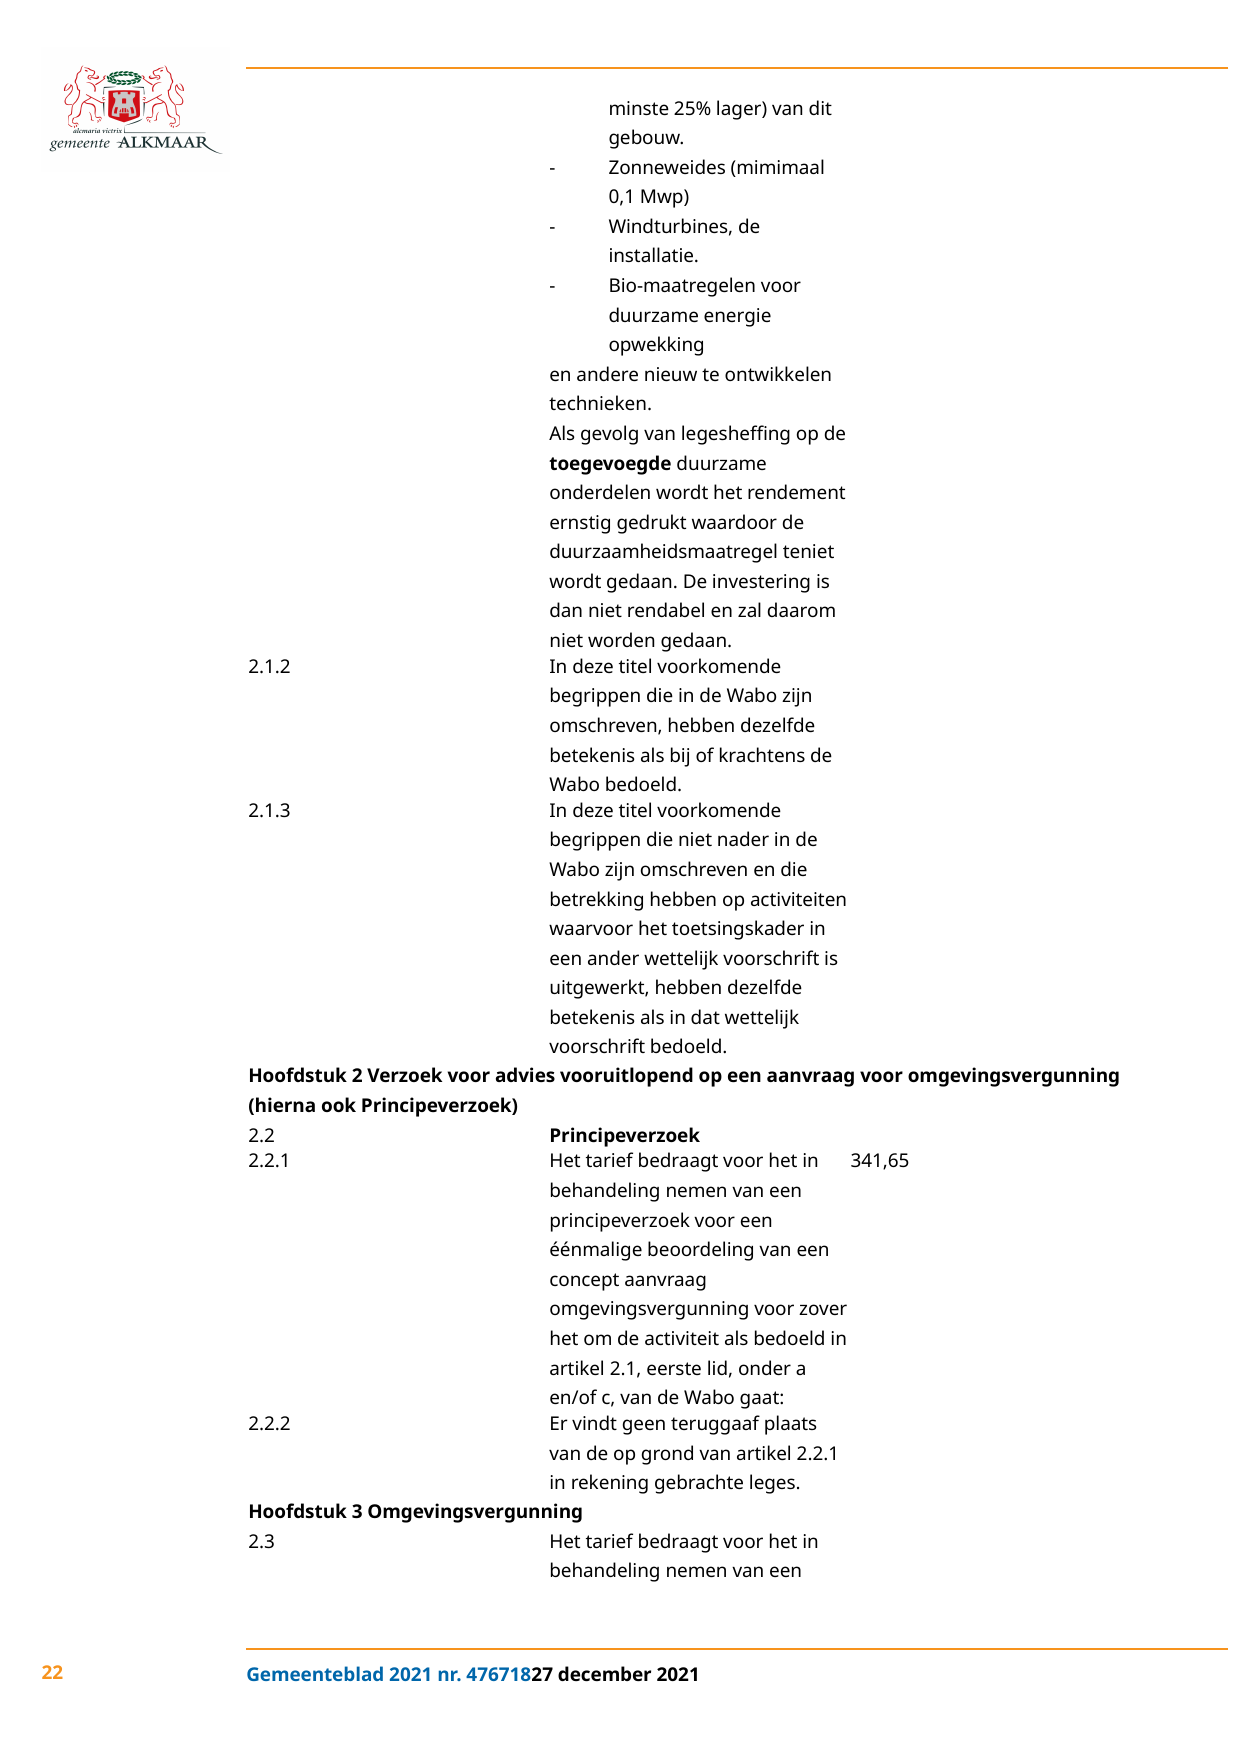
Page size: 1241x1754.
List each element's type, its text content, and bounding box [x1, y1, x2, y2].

table_cell 2.1.3 [248, 797, 549, 1059]
table_header Het tarief bedraagt voor het in behandeling nemen van een [549, 1528, 850, 1583]
table_header [850, 1528, 1152, 1583]
table_header [850, 1122, 1152, 1148]
table_cell 2.2.1 [248, 1148, 549, 1410]
table_cell In deze titel voorkomende begrippen die niet nader in de Wabo zijn omschreven en die betrekking hebben op activiteiten waarvoor het toetsingskader in een ander wettelijk voorschrift is uitgewerkt, hebben dezelfde betekenis als in dat wettelijk voorschrift bedoeld. [549, 797, 850, 1059]
table_cell [850, 797, 1152, 1059]
table_cell [850, 1410, 1152, 1495]
table_cell 2.2.2 [248, 1410, 549, 1495]
picture [41, 47, 231, 172]
table_cell In deze titel voorkomende begrippen die in de Wabo zijn omschreven, hebben dezelfde betekenis als bij of krachtens de Wabo bedoeld. [549, 653, 850, 797]
table_cell minste 25% lager) van dit gebouw. Zonneweides (mimimaal 0,1 Mwp) Windturbines, de installatie. Bio-maatregelen voor duurzame energie opwekking en andere nieuw te ontwikkelen technieken. Als gevolg van legesheffing op de toegevoegde duurzame onderdelen wordt het rendement ernstig gedrukt waardoor de duurzaamheidsmaatregel teniet wordt gedaan. De investering is dan niet rendabel en zal daarom niet worden gedaan. [549, 95, 850, 653]
table_cell 2.1.2 [248, 653, 549, 797]
table_cell 341,65 [850, 1148, 1152, 1410]
table_header Principeverzoek [549, 1122, 850, 1148]
table_header 2.3 [248, 1528, 549, 1583]
table_cell [850, 95, 1152, 653]
table_cell [850, 653, 1152, 797]
table_cell Er vindt geen teruggaaf plaats van de op grond van artikel 2.2.1 in rekening gebrachte leges. [549, 1410, 850, 1495]
text Hoofdstuk 3 Omgevingsvergunning [248, 1498, 1152, 1524]
table_cell [248, 95, 549, 653]
text Hoofdstuk 2 Verzoek voor advies vooruitlopend op een aanvraag voor omgevingsvergunning (hierna ook Principeverzoek) [248, 1063, 1152, 1118]
table_header 2.2 [248, 1122, 549, 1148]
table_cell Het tarief bedraagt voor het in behandeling nemen van een principeverzoek voor een éénmalige beoordeling van een concept aanvraag omgevingsvergunning voor zover het om de activiteit als bedoeld in artikel 2.1, eerste lid, onder a en/of c, van de Wabo gaat: [549, 1148, 850, 1410]
